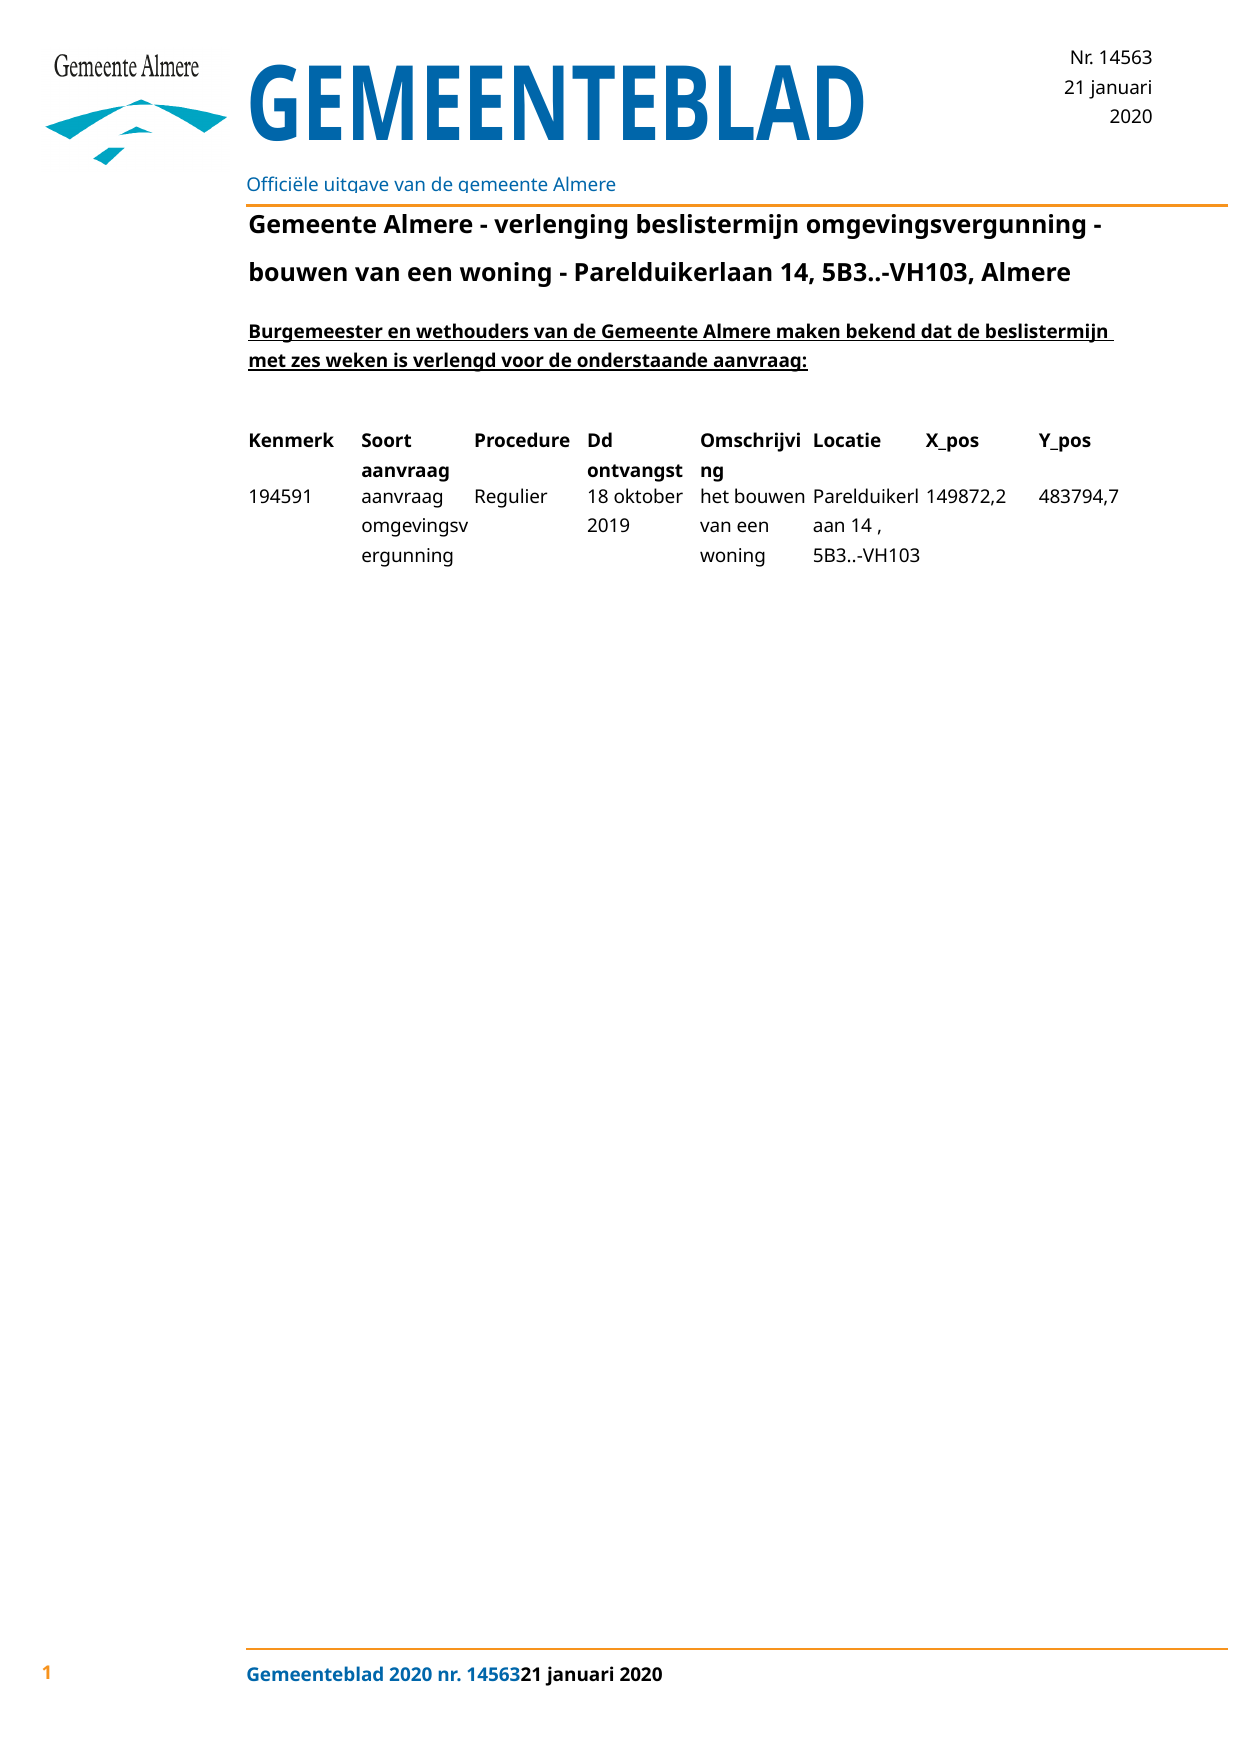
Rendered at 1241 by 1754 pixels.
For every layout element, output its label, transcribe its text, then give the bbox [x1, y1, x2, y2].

table_header Procedure [474, 428, 587, 483]
table_header Locatie [813, 428, 926, 483]
table_cell 149872,2 [926, 483, 1038, 568]
table_cell 194591 [248, 483, 361, 568]
table_header Omschrijving [700, 428, 813, 483]
text Burgemeester en wethouders van de Gemeente Almere maken bekend dat de beslistermijn met zes weken is verlengd voor de onderstaande aanvraag: [248, 318, 1152, 373]
table_header Y_pos [1039, 428, 1152, 483]
table_header Soort aanvraag [361, 428, 474, 483]
text Gemeente Almere - verlenging beslistermijn omgevingsvergunning - bouwen van een woning - Parelduikerlaan 14, 5B3..-VH103, Almere [248, 207, 1152, 288]
table_cell 18 oktober 2019 [587, 483, 700, 568]
table_cell Regulier [474, 483, 587, 568]
table_header Kenmerk [248, 428, 361, 483]
picture [41, 47, 231, 172]
table_cell het bouwen van een woning [700, 483, 813, 568]
table_cell 483794,7 [1039, 483, 1152, 568]
table_header X_pos [926, 428, 1038, 483]
table_cell Parelduikerlaan 14 , 5B3..-VH103 [813, 483, 926, 568]
table_cell aanvraag omgevingsvergunning [361, 483, 474, 568]
table_header Dd ontvangst [587, 428, 700, 483]
